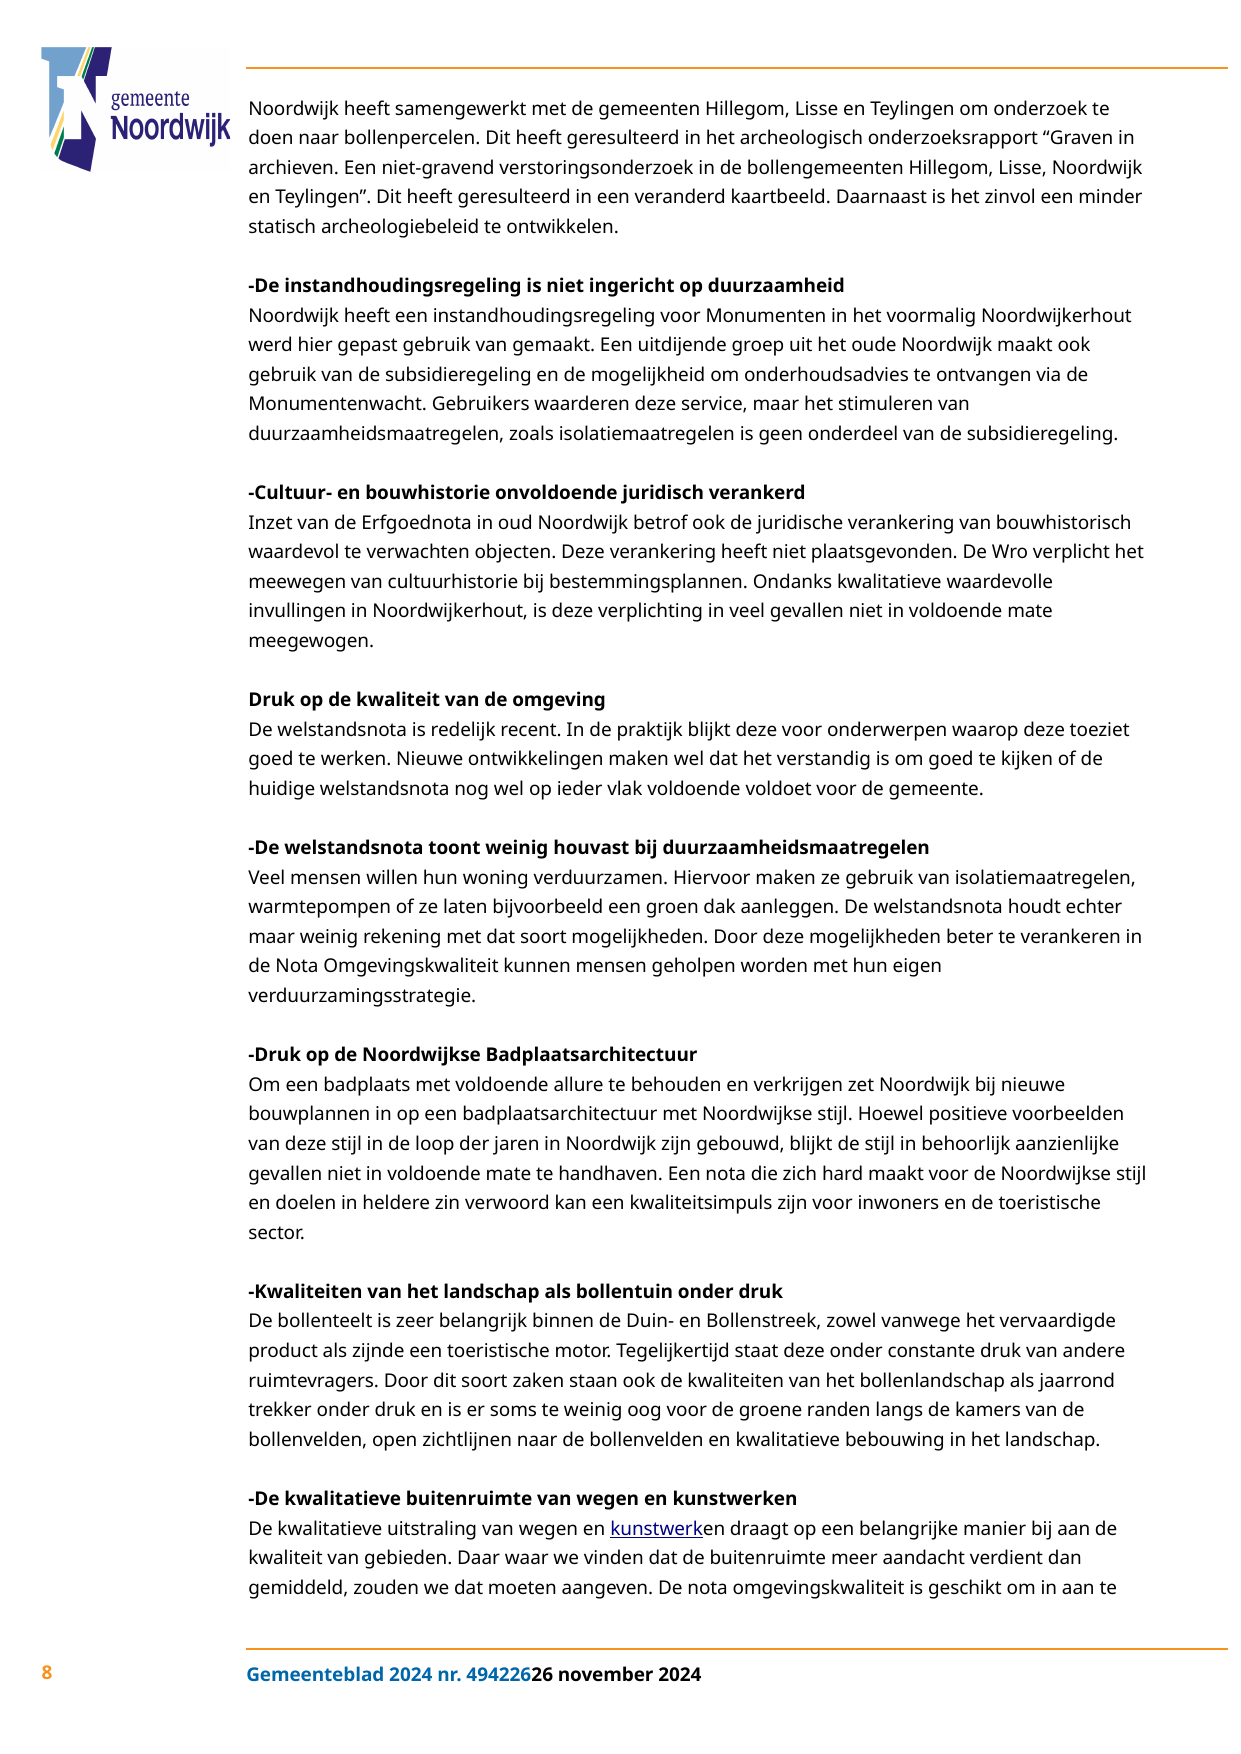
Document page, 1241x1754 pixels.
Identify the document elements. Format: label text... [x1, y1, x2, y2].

text Inzet van de Erfgoednota in oud Noordwijk betrof ook de juridische verankering van bouwhistorisch waardevol te verwachten objecten. Deze verankering heeft niet plaatsgevonden. De Wro verplicht het meewegen van cultuurhistorie bij bestemmingsplannen. Ondanks kwalitatieve waardevolle invullingen in Noordwijkerhout, is deze verplichting in veel gevallen niet in voldoende mate meegewogen. [248, 509, 1152, 653]
text Noordwijk heeft samengewerkt met de gemeenten Hillegom, Lisse en Teylingen om onderzoek te doen naar bollenpercelen. Dit heeft geresulteerd in het archeologisch onderzoeksrapport “Graven in archieven. Een niet-gravend verstoringsonderzoek in de bollengemeenten Hillegom, Lisse, Noordwijk en Teylingen”. Dit heeft geresulteerd in een veranderd kaartbeeld. Daarnaast is het zinvol een minder statisch archeologiebeleid te ontwikkelen. [248, 95, 1152, 239]
text -Cultuur- en bouwhistorie onvoldoende juridisch verankerd [248, 479, 1152, 505]
text -Druk op de Noordwijkse Badplaatsarchitectuur [248, 1041, 1152, 1067]
text Om een badplaats met voldoende allure te behouden en verkrijgen zet Noordwijk bij nieuwe bouwplannen in op een badplaatsarchitectuur met Noordwijkse stijl. Hoewel positieve voorbeelden van deze stijl in de loop der jaren in Noordwijk zijn gebouwd, blijkt de stijl in behoorlijk aanzienlijke gevallen niet in voldoende mate te handhaven. Een nota die zich hard maakt voor de Noordwijkse stijl en doelen in heldere zin verwoord kan een kwaliteitsimpuls zijn voor inwoners en de toeristische sector. [248, 1071, 1152, 1245]
text -De instandhoudingsregeling is niet ingericht op duurzaamheid [248, 272, 1152, 298]
text De kwalitatieve uitstraling van wegen en kunstwerken draagt op een belangrijke manier bij aan de kwaliteit van gebieden. Daar waar we vinden dat de buitenruimte meer aandacht verdient dan gemiddeld, zouden we dat moeten aangeven. De nota omgevingskwaliteit is geschikt om in aan te [248, 1515, 1152, 1600]
text De bollenteelt is zeer belangrijk binnen de Duin- en Bollenstreek, zowel vanwege het vervaardigde product als zijnde een toeristische motor. Tegelijkertijd staat deze onder constante druk van andere ruimtevragers. Door dit soort zaken staan ook de kwaliteiten van het bollenlandschap als jaarrond trekker onder druk en is er soms te weinig oog voor de groene randen langs de kamers van de bollenvelden, open zichtlijnen naar de bollenvelden en kwalitatieve bebouwing in het landschap. [248, 1308, 1152, 1452]
text De welstandsnota is redelijk recent. In de praktijk blijkt deze voor onderwerpen waarop deze toeziet goed te werken. Nieuwe ontwikkelingen maken wel dat het verstandig is om goed te kijken of de huidige welstandsnota nog wel op ieder vlak voldoende voldoet voor de gemeente. [248, 716, 1152, 801]
text Noordwijk heeft een instandhoudingsregeling voor Monumenten in het voormalig Noordwijkerhout werd hier gepast gebruik van gemaakt. Een uitdijende groep uit het oude Noordwijk maakt ook gebruik van de subsidieregeling en de mogelijkheid om onderhoudsadvies te ontvangen via de Monumentenwacht. Gebruikers waarderen deze service, maar het stimuleren van duurzaamheidsmaatregelen, zoals isolatiemaatregelen is geen onderdeel van de subsidieregeling. [248, 302, 1152, 446]
text -De kwalitatieve buitenruimte van wegen en kunstwerken [248, 1485, 1152, 1511]
text Veel mensen willen hun woning verduurzamen. Hiervoor maken ze gebruik van isolatiemaatregelen, warmtepompen of ze laten bijvoorbeeld een groen dak aanleggen. De welstandsnota houdt echter maar weinig rekening met dat soort mogelijkheden. Door deze mogelijkheden beter te verankeren in de Nota Omgevingskwaliteit kunnen mensen geholpen worden met hun eigen verduurzamingsstrategie. [248, 864, 1152, 1008]
picture [41, 47, 231, 172]
text Druk op de kwaliteit van de omgeving [248, 686, 1152, 712]
text -Kwaliteiten van het landschap als bollentuin onder druk [248, 1278, 1152, 1304]
text -De welstandsnota toont weinig houvast bij duurzaamheidsmaatregelen [248, 834, 1152, 860]
